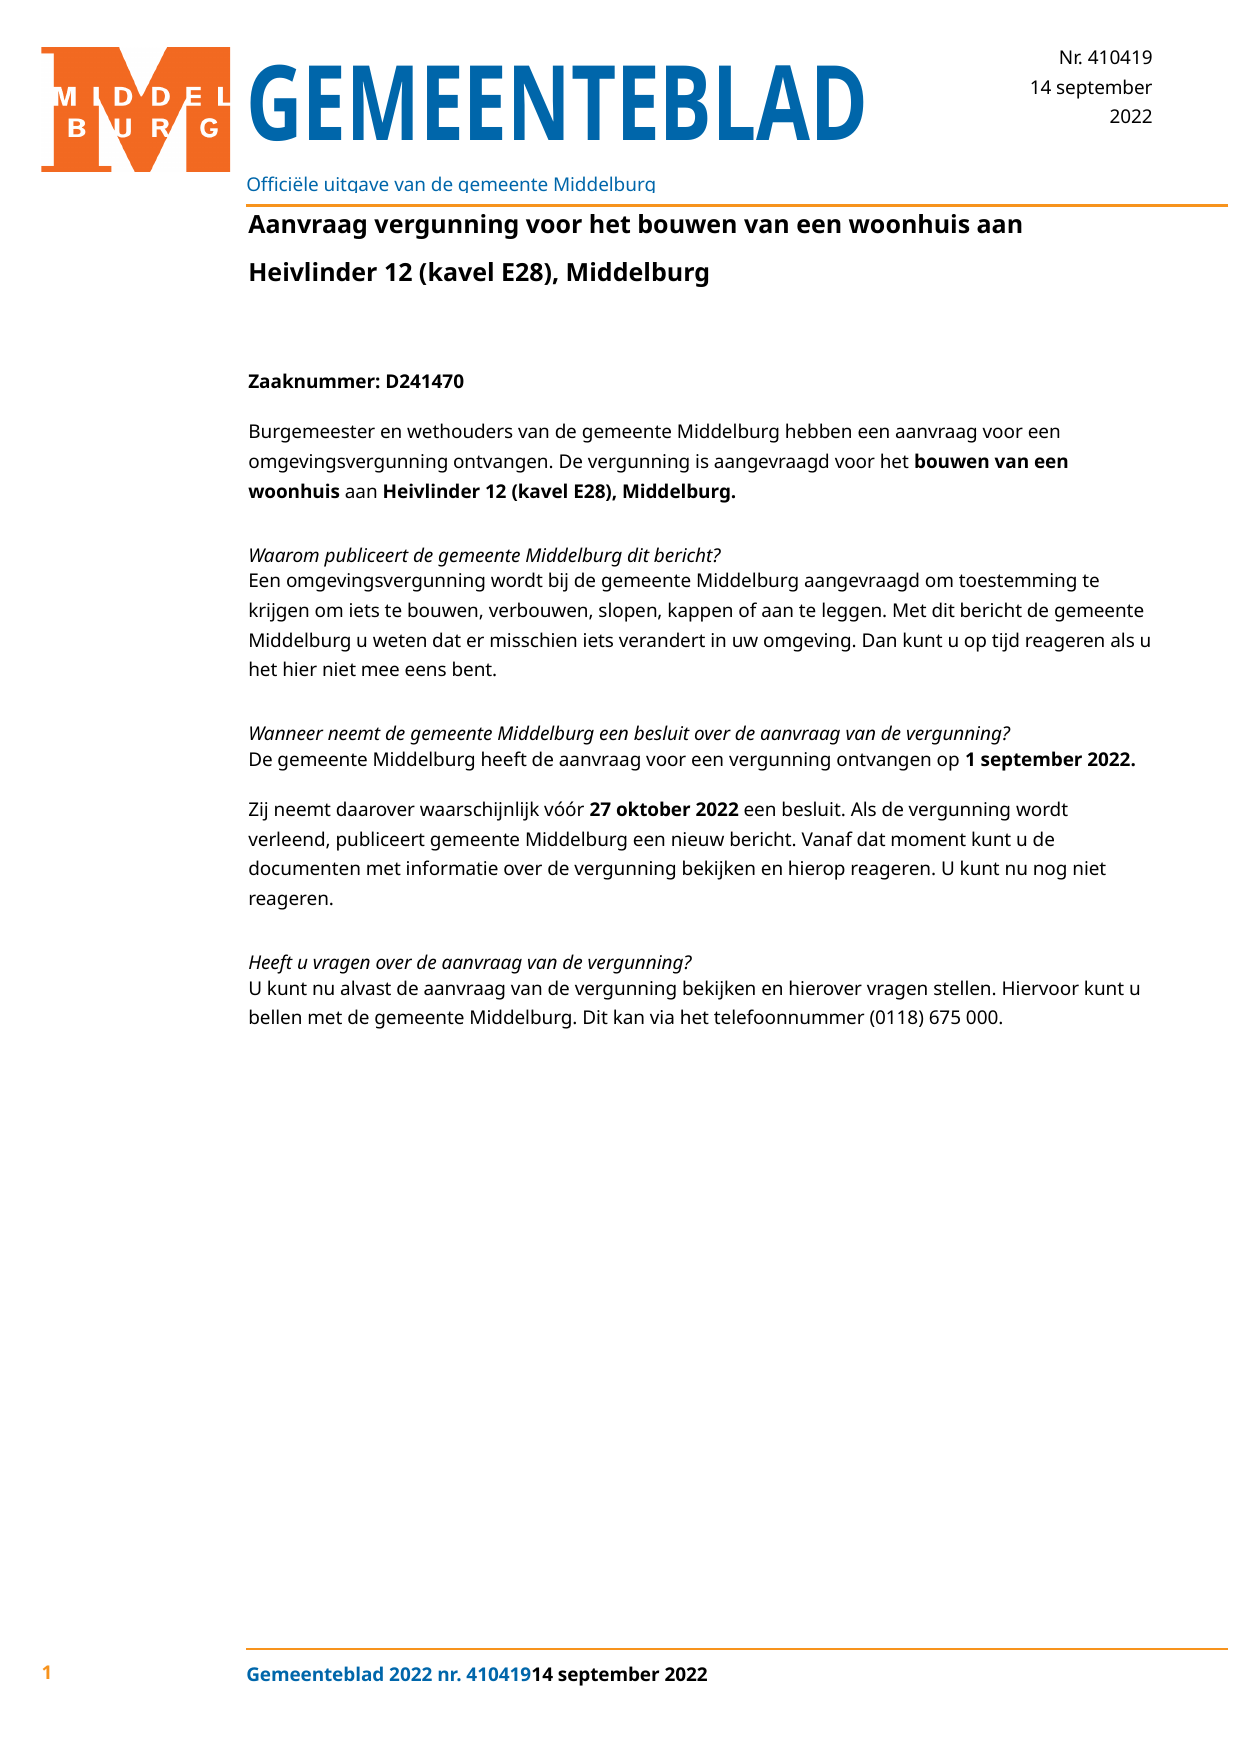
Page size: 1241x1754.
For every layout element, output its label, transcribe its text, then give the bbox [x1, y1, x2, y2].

text U kunt nu alvast de aanvraag van de vergunning bekijken en hierover vragen stellen. Hiervoor kunt u bellen met de gemeente Middelburg. Dit kan via het telefoonnummer (0118) 675 000. [248, 975, 1152, 1030]
text Heeft u vragen over de aanvraag van de vergunning? [248, 949, 1152, 975]
text Aanvraag vergunning voor het bouwen van een woonhuis aan Heivlinder 12 (kavel E28), Middelburg [248, 207, 1152, 288]
text Waarom publiceert de gemeente Middelburg dit bericht? [248, 542, 1152, 568]
text Zaaknummer: D241470 [248, 368, 1152, 394]
text Wanneer neemt de gemeente Middelburg een besluit over de aanvraag van de vergunning? [248, 720, 1152, 746]
text Burgemeester en wethouders van de gemeente Middelburg hebben een aanvraag voor een omgevingsvergunning ontvangen. De vergunning is aangevraagd voor het bouwen van een woonhuis aan Heivlinder 12 (kavel E28), Middelburg. [248, 419, 1152, 504]
text De gemeente Middelburg heeft de aanvraag voor een vergunning ontvangen op 1 september 2022. [248, 746, 1152, 772]
text Een omgevingsvergunning wordt bij de gemeente Middelburg aangevraagd om toestemming te krijgen om iets te bouwen, verbouwen, slopen, kappen of aan te leggen. Met dit bericht de gemeente Middelburg u weten dat er misschien iets verandert in uw omgeving. Dan kunt u op tijd reageren als u het hier niet mee eens bent. [248, 568, 1152, 682]
text Zij neemt daarover waarschijnlijk vóór 27 oktober 2022 een besluit. Als de vergunning wordt verleend, publiceert gemeente Middelburg een nieuw bericht. Vanaf dat moment kunt u de documenten met informatie over de vergunning bekijken en hierop reageren. U kunt nu nog niet reageren. [248, 796, 1152, 911]
picture [41, 47, 231, 172]
